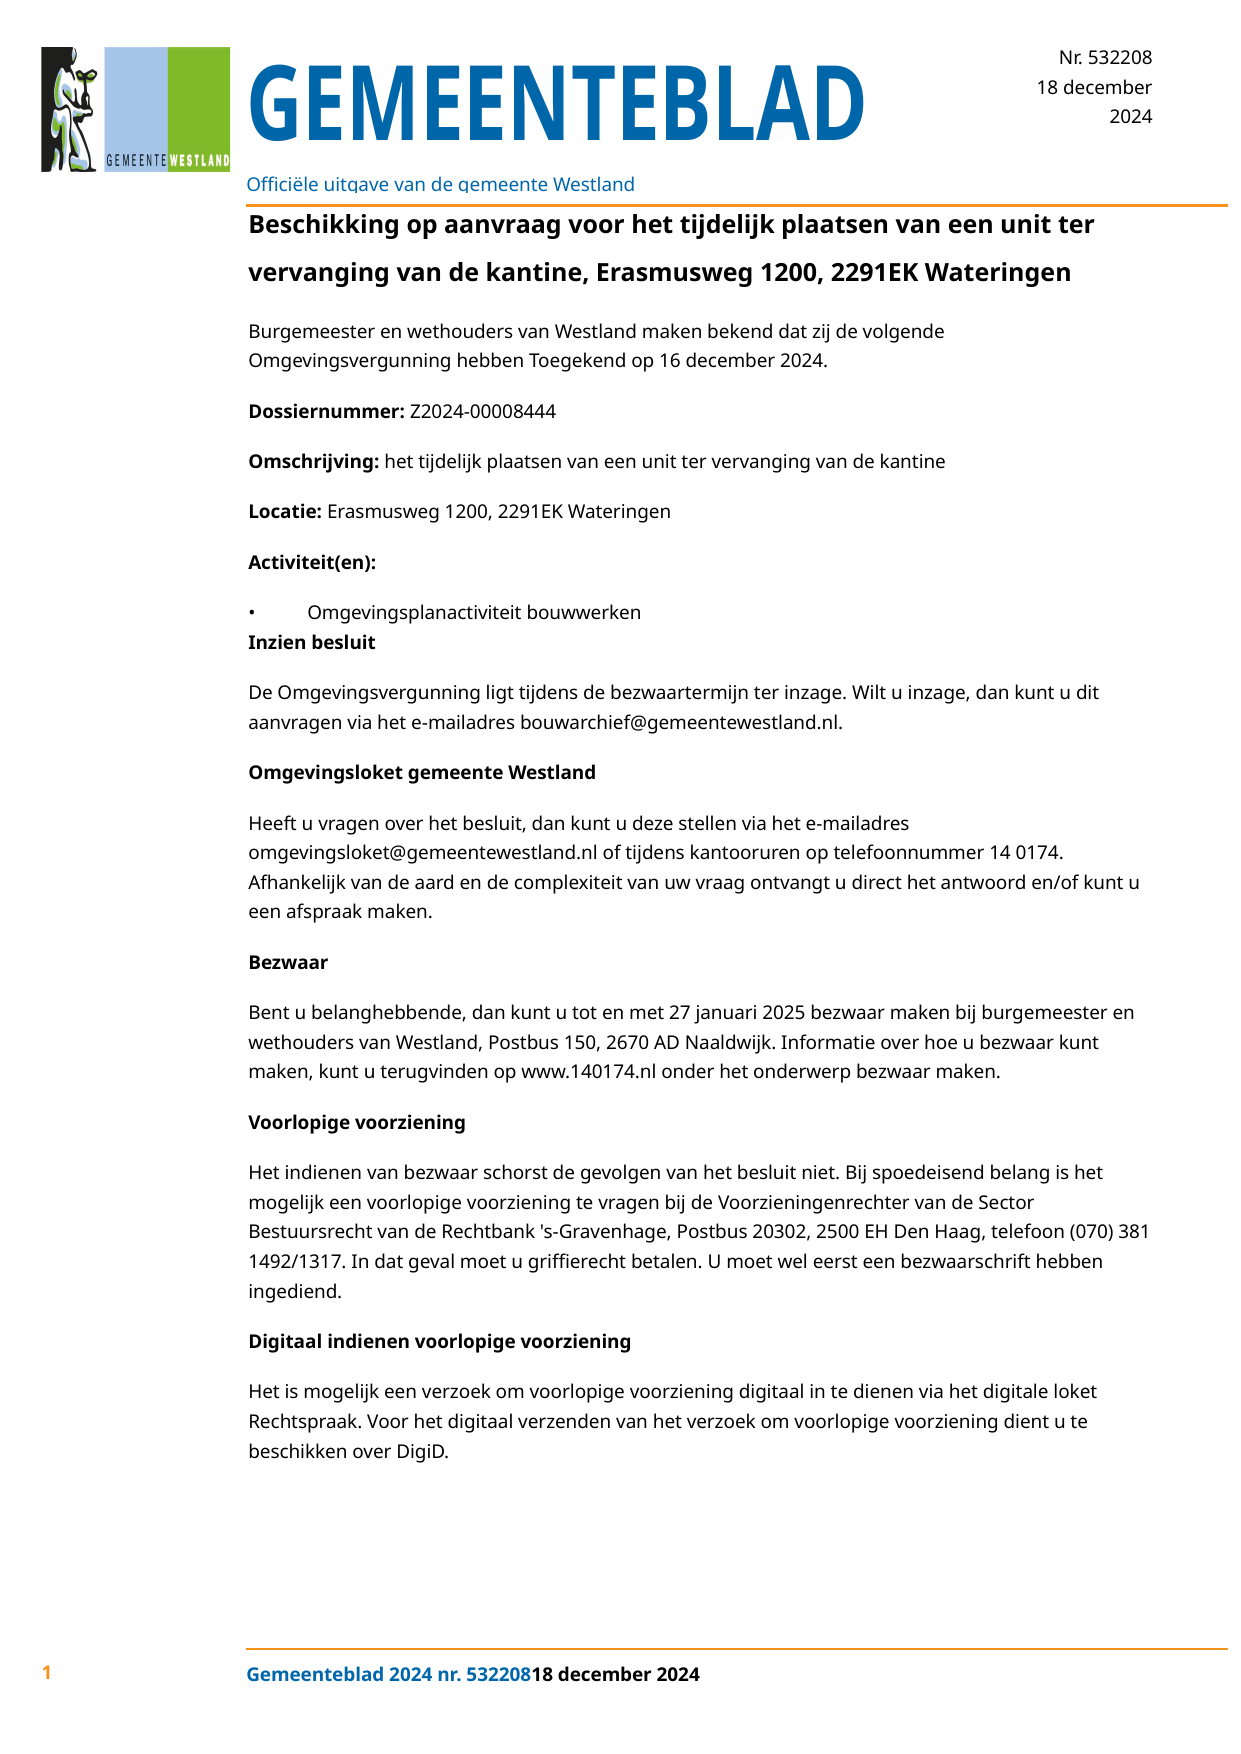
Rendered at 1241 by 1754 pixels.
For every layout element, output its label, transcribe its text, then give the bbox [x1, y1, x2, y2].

text Heeft u vragen over het besluit, dan kunt u deze stellen via het e-mailadres omgevingsloket@gemeentewestland.nl of tijdens kantooruren op telefoonnummer 14 0174. Afhankelijk van de aard en de complexiteit van uw vraag ontvangt u direct het antwoord en/of kunt u een afspraak maken. [248, 810, 1152, 924]
text Bezwaar [248, 949, 1152, 975]
text Inzien besluit [248, 629, 1152, 655]
text Het is mogelijk een verzoek om voorlopige voorziening digitaal in te dienen via het digitale loket Rechtspraak. Voor het digitaal verzenden van het verzoek om voorlopige voorziening dient u te beschikken over DigiD. [248, 1379, 1152, 1464]
text Digitaal indienen voorlopige voorziening [248, 1328, 1152, 1354]
text Omschrijving: het tijdelijk plaatsen van een unit ter vervanging van de kantine [248, 448, 1152, 474]
text Voorlopige voorziening [248, 1109, 1152, 1135]
text Locatie: Erasmusweg 1200, 2291EK Wateringen [248, 499, 1152, 524]
list Omgevingsplanactiviteit bouwwerken [248, 599, 1152, 625]
text Beschikking op aanvraag voor het tijdelijk plaatsen van een unit ter vervanging van de kantine, Erasmusweg 1200, 2291EK Wateringen [248, 207, 1152, 288]
text Activiteit(en): [248, 549, 1152, 575]
text Bent u belanghebbende, dan kunt u tot en met 27 januari 2025 bezwaar maken bij burgemeester en wethouders van Westland, Postbus 150, 2670 AD Naaldwijk. Informatie over hoe u bezwaar kunt maken, kunt u terugvinden op www.140174.nl onder het onderwerp bezwaar maken. [248, 999, 1152, 1084]
text Omgevingsloket gemeente Westland [248, 759, 1152, 785]
text Het indienen van bezwaar schorst de gevolgen van het besluit niet. Bij spoedeisend belang is het mogelijk een voorlopige voorziening te vragen bij de Voorzieningenrechter van de Sector Bestuursrecht van de Rechtbank 's-Gravenhage, Postbus 20302, 2500 EH Den Haag, telefoon (070) 381 1492/1317. In dat geval moet u griffierecht betalen. U moet wel eerst een bezwaarschrift hebben ingediend. [248, 1159, 1152, 1304]
picture [41, 47, 231, 172]
text Burgemeester en wethouders van Westland maken bekend dat zij de volgende Omgevingsvergunning hebben Toegekend op 16 december 2024. [248, 318, 1152, 373]
text Dossiernummer: Z2024-00008444 [248, 398, 1152, 424]
text De Omgevingsvergunning ligt tijdens de bezwaartermijn ter inzage. Wilt u inzage, dan kunt u dit aanvragen via het e-mailadres bouwarchief@gemeentewestland.nl. [248, 679, 1152, 735]
